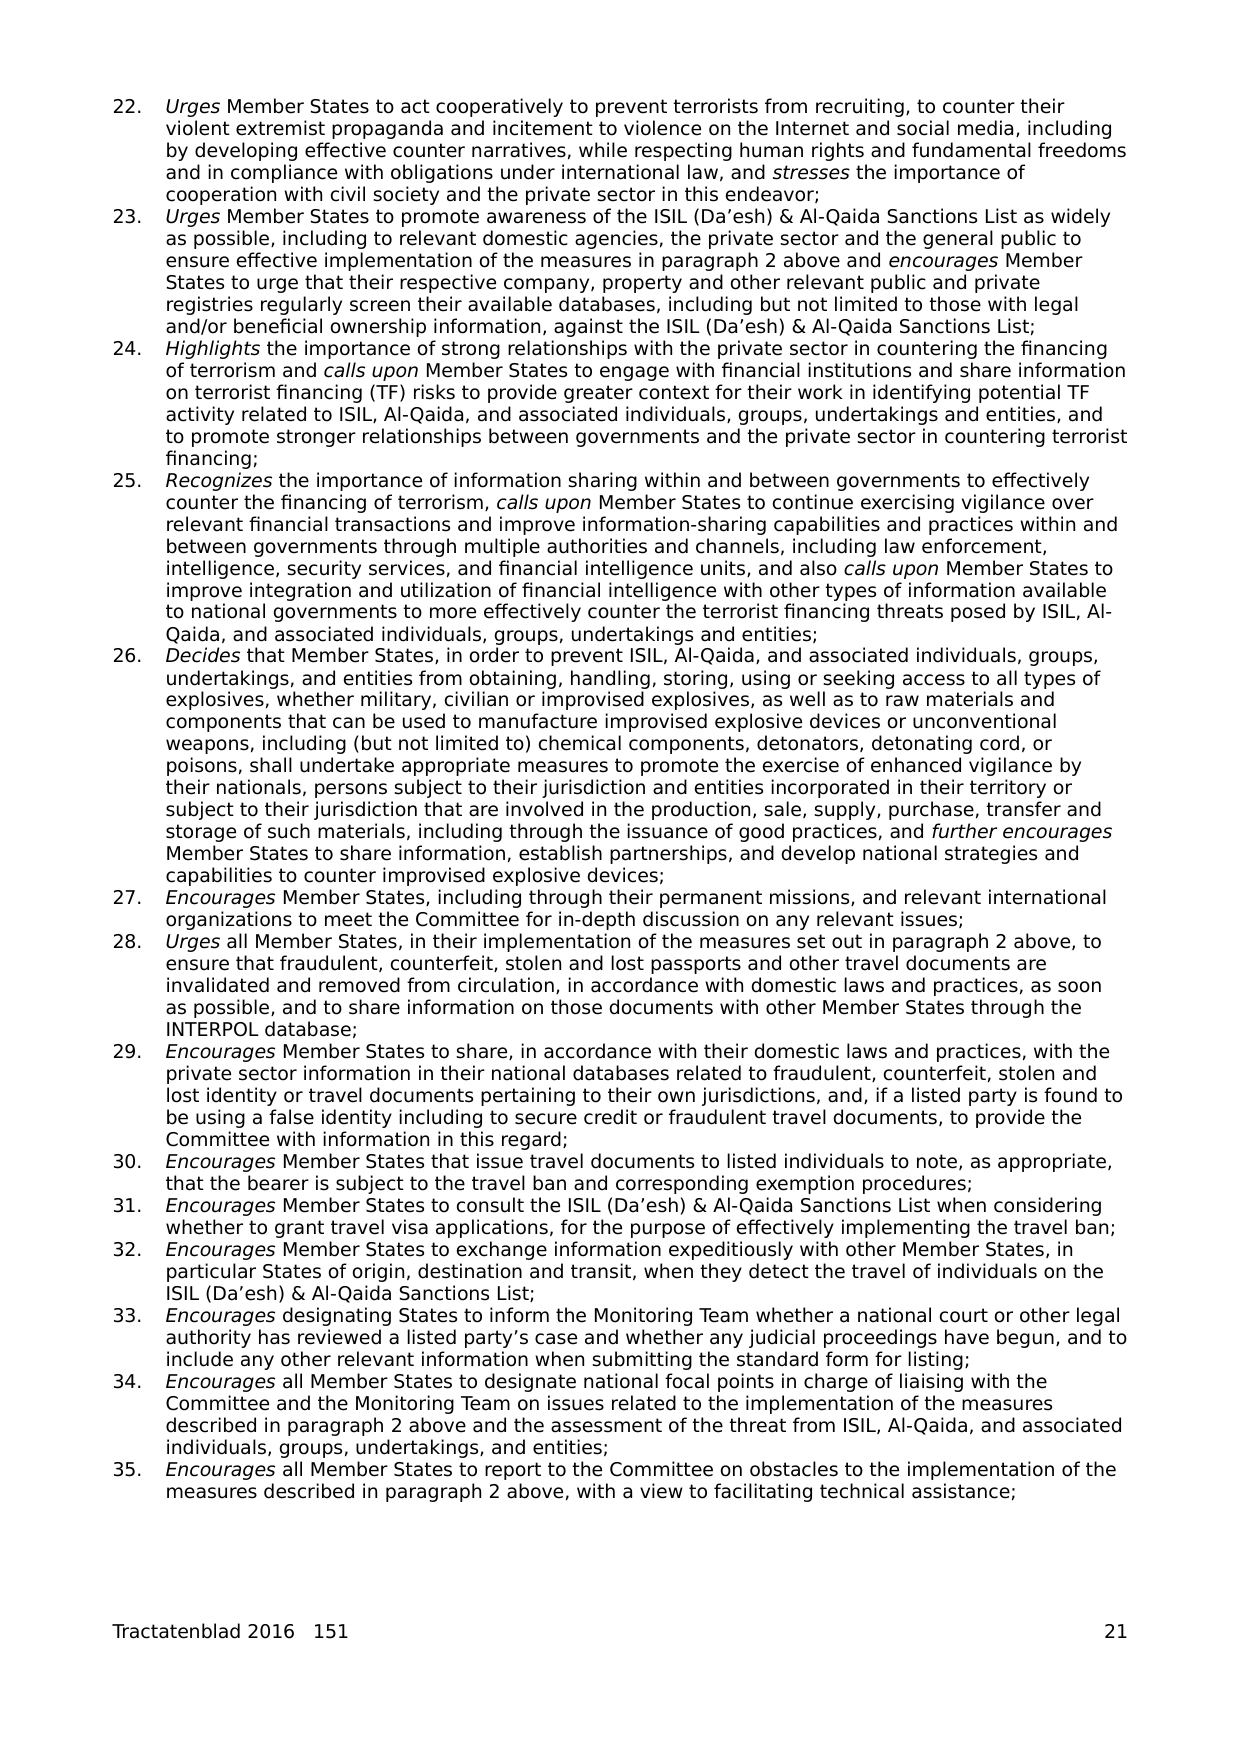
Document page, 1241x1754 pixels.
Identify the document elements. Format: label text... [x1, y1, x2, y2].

text 32. Encourages Member States to exchange information expeditiously with other Member States, in particular States of origin, destination and transit, when they detect the travel of individuals on the ISIL (Da’esh) & Al-Qaida Sanctions List; [112, 1239, 1128, 1305]
text 33. Encourages designating States to inform the Monitoring Team whether a national court or other legal authority has reviewed a listed party’s case and whether any judicial proceedings have begun, and to include any other relevant information when submitting the standard form for listing; [112, 1305, 1128, 1371]
text 27. Encourages Member States, including through their permanent missions, and relevant international organizations to meet the Committee for in-depth discussion on any relevant issues; [112, 887, 1128, 931]
text 34. Encourages all Member States to designate national focal points in charge of liaising with the Committee and the Monitoring Team on issues related to the implementation of the measures described in paragraph 2 above and the assessment of the threat from ISIL, Al-Qaida, and associated individuals, groups, undertakings, and entities; [112, 1371, 1128, 1459]
text 22. Urges Member States to act cooperatively to prevent terrorists from recruiting, to counter their violent extremist propaganda and incitement to violence on the Internet and social media, including by developing effective counter narratives, while respecting human rights and fundamental freedoms and in compliance with obligations under international law, and stresses the importance of cooperation with civil society and the private sector in this endeavor; [112, 96, 1128, 206]
text 24. Highlights the importance of strong relationships with the private sector in countering the financing of terrorism and calls upon Member States to engage with financial institutions and share information on terrorist financing (TF) risks to provide greater context for their work in identifying potential TF activity related to ISIL, Al-Qaida, and associated individuals, groups, undertakings and entities, and to promote stronger relationships between governments and the private sector in countering terrorist financing; [112, 338, 1128, 469]
text 26. Decides that Member States, in order to prevent ISIL, Al-Qaida, and associated individuals, groups, undertakings, and entities from obtaining, handling, storing, using or seeking access to all types of explosives, whether military, civilian or improvised explosives, as well as to raw materials and components that can be used to manufacture improvised explosive devices or unconventional weapons, including (but not limited to) chemical components, detonators, detonating cord, or poisons, shall undertake appropriate measures to promote the exercise of enhanced vigilance by their nationals, persons subject to their jurisdiction and entities incorporated in their territory or subject to their jurisdiction that are involved in the production, sale, supply, purchase, transfer and storage of such materials, including through the issuance of good practices, and further encourages Member States to share information, establish partnerships, and develop national strategies and capabilities to counter improvised explosive devices; [112, 645, 1128, 887]
text 35. Encourages all Member States to report to the Committee on obstacles to the implementation of the measures described in paragraph 2 above, with a view to facilitating technical assistance; [112, 1459, 1128, 1503]
text 25. Recognizes the importance of information sharing within and between governments to effectively counter the financing of terrorism, calls upon Member States to continue exercising vigilance over relevant financial transactions and improve information-sharing capabilities and practices within and between governments through multiple authorities and channels, including law enforcement, intelligence, security services, and financial intelligence units, and also calls upon Member States to improve integration and utilization of financial intelligence with other types of information available to national governments to more effectively counter the terrorist financing threats posed by ISIL, Al-Qaida, and associated individuals, groups, undertakings and entities; [112, 469, 1128, 645]
text 31. Encourages Member States to consult the ISIL (Da’esh) & Al-Qaida Sanctions List when considering whether to grant travel visa applications, for the purpose of effectively implementing the travel ban; [112, 1195, 1128, 1239]
text 29. Encourages Member States to share, in accordance with their domestic laws and practices, with the private sector information in their national databases related to fraudulent, counterfeit, stolen and lost identity or travel documents pertaining to their own jurisdictions, and, if a listed party is found to be using a false identity including to secure credit or fraudulent travel documents, to provide the Committee with information in this regard; [112, 1041, 1128, 1151]
text 28. Urges all Member States, in their implementation of the measures set out in paragraph 2 above, to ensure that fraudulent, counterfeit, stolen and lost passports and other travel documents are invalidated and removed from circulation, in accordance with domestic laws and practices, as soon as possible, and to share information on those documents with other Member States through the INTERPOL database; [112, 931, 1128, 1041]
text 30. Encourages Member States that issue travel documents to listed individuals to note, as appropriate, that the bearer is subject to the travel ban and corresponding exemption procedures; [112, 1151, 1128, 1195]
text 23. Urges Member States to promote awareness of the ISIL (Da’esh) & Al-Qaida Sanctions List as widely as possible, including to relevant domestic agencies, the private sector and the general public to ensure effective implementation of the measures in paragraph 2 above and encourages Member States to urge that their respective company, property and other relevant public and private registries regularly screen their available databases, including but not limited to those with legal and/or beneficial ownership information, against the ISIL (Da’esh) & Al-Qaida Sanctions List; [112, 206, 1128, 338]
